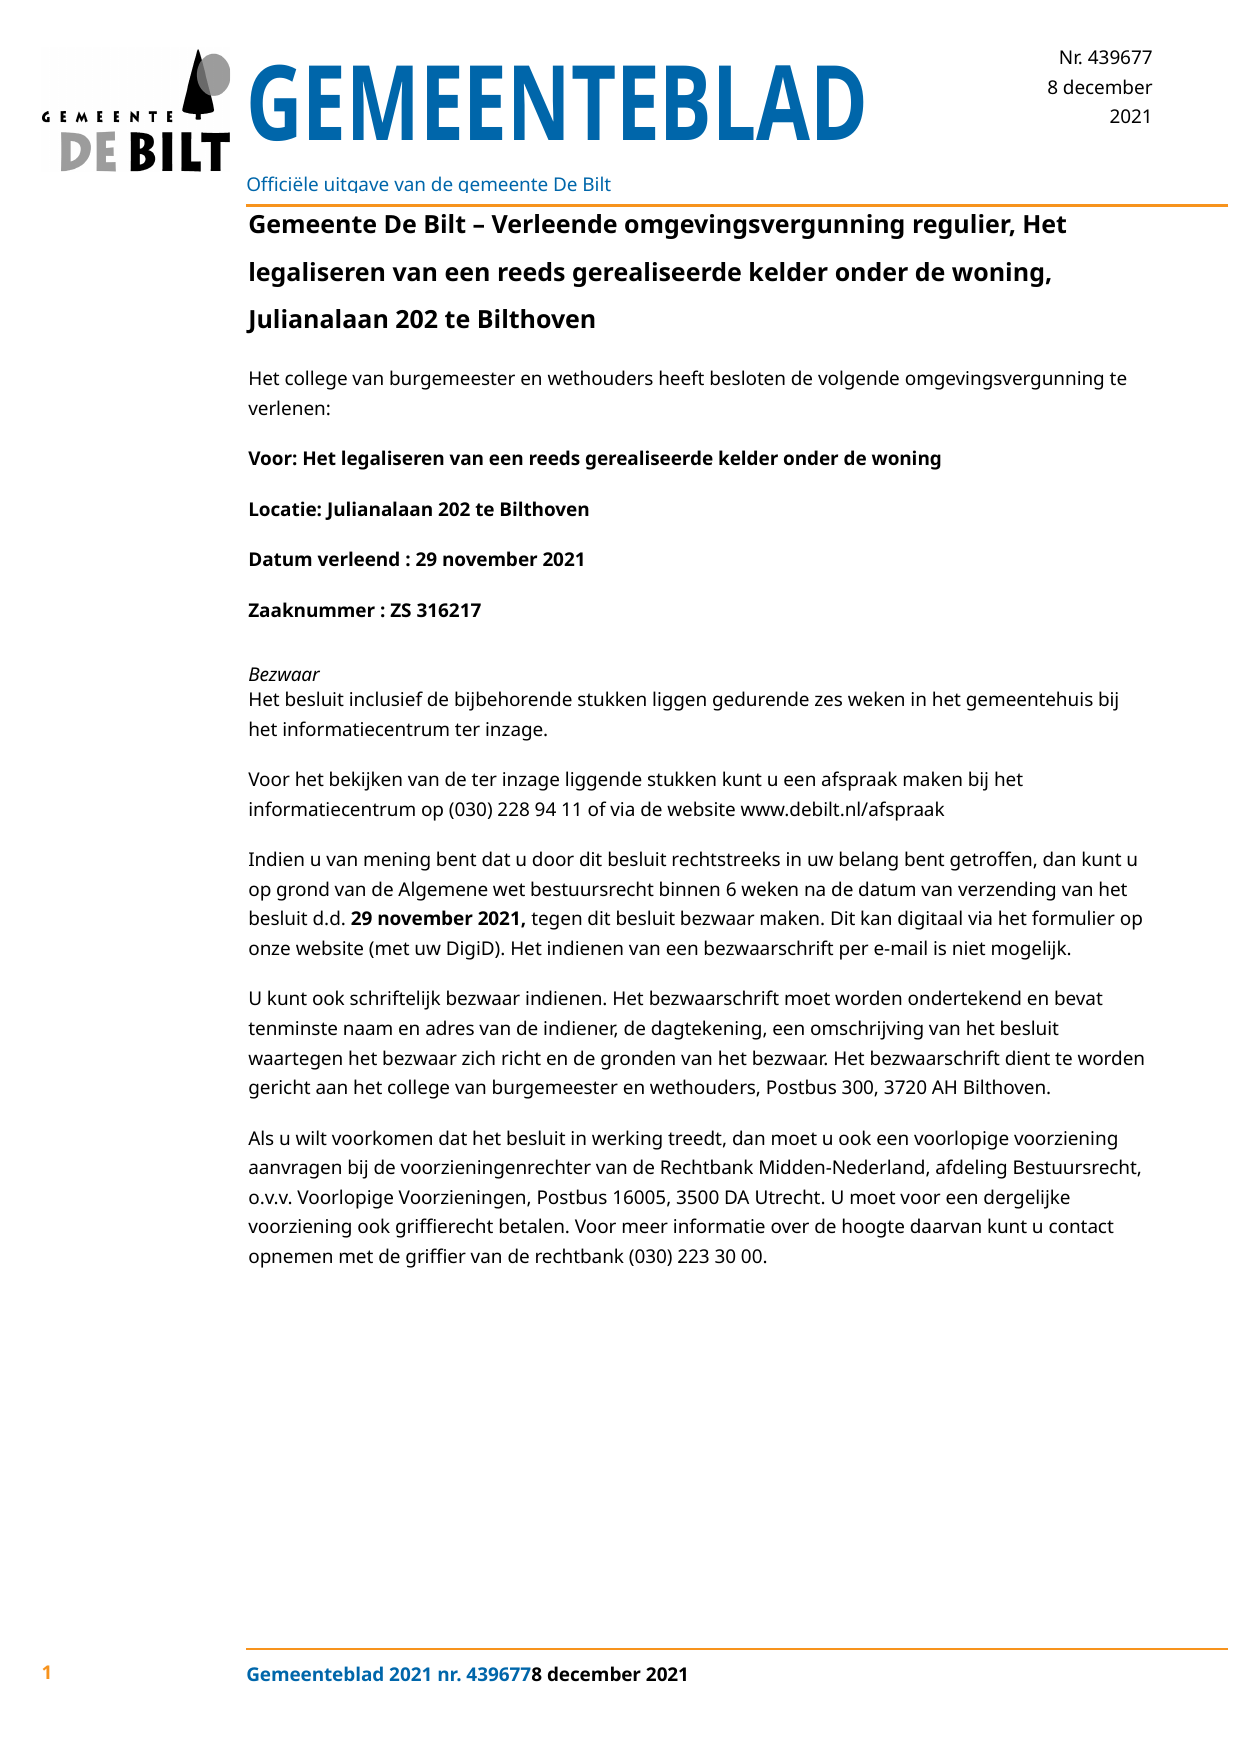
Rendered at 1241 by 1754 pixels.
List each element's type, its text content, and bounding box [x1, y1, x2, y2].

text Als u wilt voorkomen dat het besluit in werking treedt, dan moet u ook een voorlopige voorziening aanvragen bij de voorzieningenrechter van de Rechtbank Midden-Nederland, afdeling Bestuursrecht, o.v.v. Voorlopige Voorzieningen, Postbus 16005, 3500 DA Utrecht. U moet voor een dergelijke voorziening ook griffierecht betalen. Voor meer informatie over de hoogte daarvan kunt u contact opnemen met de griffier van de rechtbank (030) 223 30 00. [248, 1125, 1152, 1269]
text Gemeente De Bilt – Verleende omgevingsvergunning regulier, Het legaliseren van een reeds gerealiseerde kelder onder de woning, Julianalaan 202 te Bilthoven [248, 207, 1152, 336]
text Voor het bekijken van de ter inzage liggende stukken kunt u een afspraak maken bij het informatiecentrum op (030) 228 94 11 of via de website www.debilt.nl/afspraak [248, 766, 1152, 822]
text Zaaknummer : ZS 316217 [248, 597, 1152, 622]
text Voor: Het legaliseren van een reeds gerealiseerde kelder onder de woning [248, 446, 1152, 471]
text U kunt ook schriftelijk bezwaar indienen. Het bezwaarschrift moet worden ondertekend en bevat tenminste naam en adres van de indiener, de dagtekening, een omschrijving van het besluit waartegen het bezwaar zich richt en de gronden van het bezwaar. Het bezwaarschrift dient te worden gericht aan het college van burgemeester en wethouders, Postbus 300, 3720 AH Bilthoven. [248, 986, 1152, 1100]
text Datum verleend : 29 november 2021 [248, 546, 1152, 572]
picture [41, 47, 231, 172]
text Indien u van mening bent dat u door dit besluit rechtstreeks in uw belang bent getroffen, dan kunt u op grond van de Algemene wet bestuursrecht binnen 6 weken na de datum van verzending van het besluit d.d. 29 november 2021, tegen dit besluit bezwaar maken. Dit kan digitaal via het formulier op onze website (met uw DigiD). Het indienen van een bezwaarschrift per e-mail is niet mogelijk. [248, 846, 1152, 961]
text Bezwaar [248, 661, 1152, 686]
text Het besluit inclusief de bijbehorende stukken liggen gedurende zes weken in het gemeentehuis bij het informatiecentrum ter inzage. [248, 686, 1152, 742]
text Locatie: Julianalaan 202 te Bilthoven [248, 496, 1152, 522]
text Het college van burgemeester en wethouders heeft besloten de volgende omgevingsvergunning te verlenen: [248, 366, 1152, 421]
